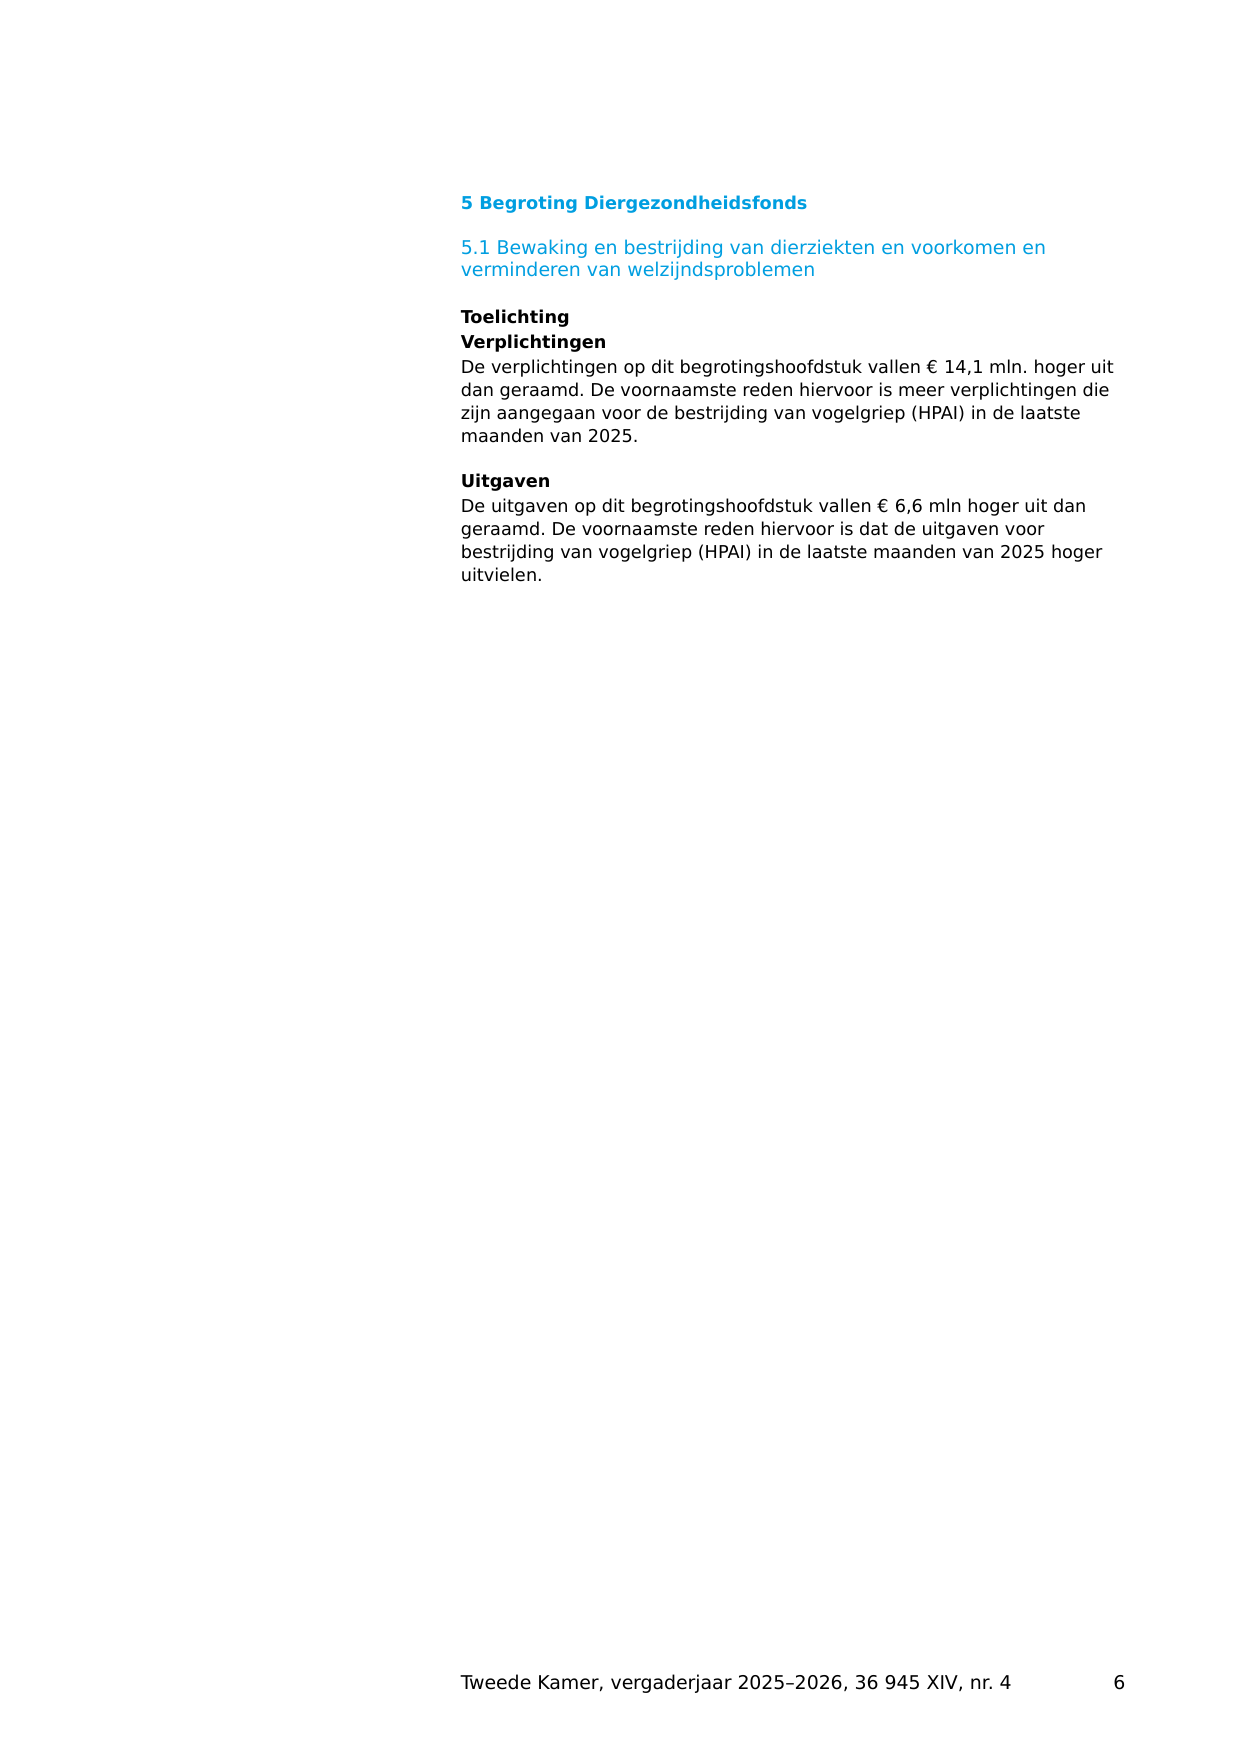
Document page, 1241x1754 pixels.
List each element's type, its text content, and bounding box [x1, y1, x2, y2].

title 5 Begroting Diergezondheidsfonds [461, 191, 1125, 214]
text Toelichting [461, 305, 1125, 328]
text Verplichtingen [461, 330, 1125, 353]
text Uitgaven [461, 469, 1125, 492]
text De uitgaven op dit begrotingshoofdstuk vallen € 6,6 mln hoger uit dan geraamd. De voornaamste reden hiervoor is dat de uitgaven voor bestrijding van vogelgriep (HPAI) in de laatste maanden van 2025 hoger uitvielen. [461, 494, 1125, 586]
text De verplichtingen op dit begrotingshoofdstuk vallen € 14,1 mln. hoger uit dan geraamd. De voornaamste reden hiervoor is meer verplichtingen die zijn aangegaan voor de bestrijding van vogelgriep (HPAI) in de laatste maanden van 2025. [461, 355, 1125, 447]
title 5.1 Bewaking en bestrijding van dierziekten en voorkomen en verminderen van welzijndsproblemen [461, 237, 1125, 281]
